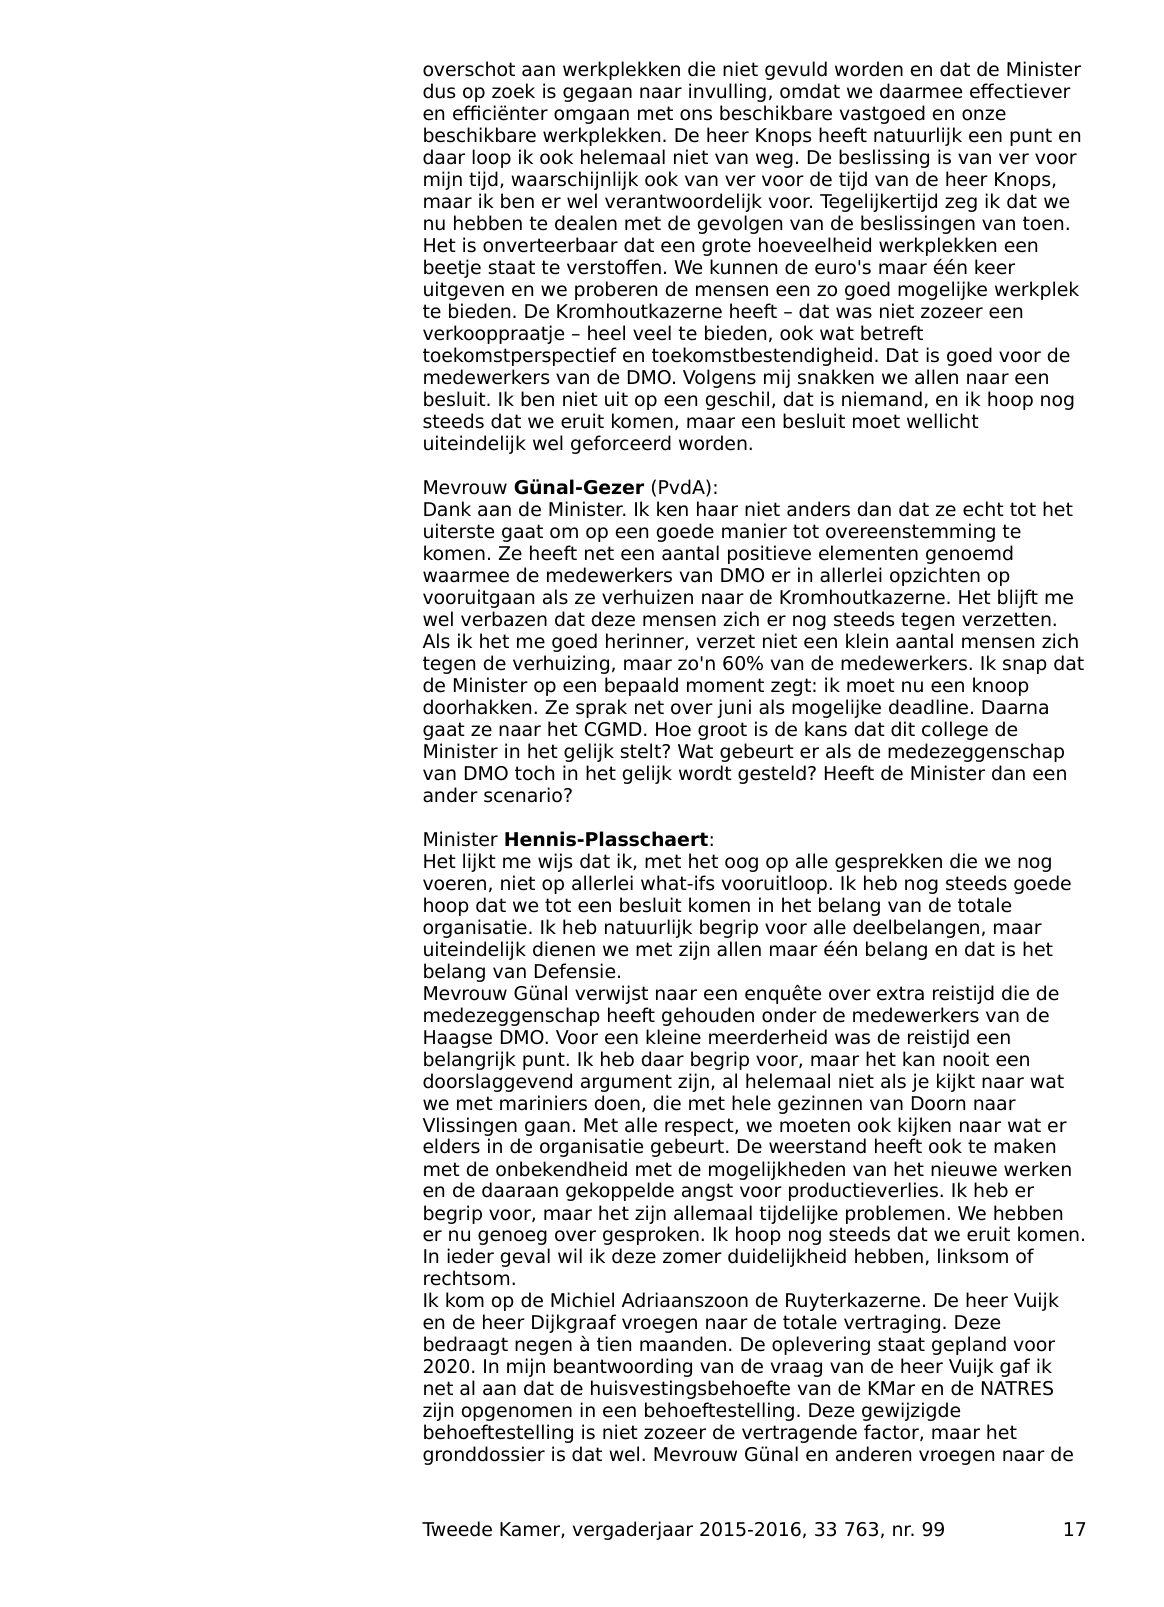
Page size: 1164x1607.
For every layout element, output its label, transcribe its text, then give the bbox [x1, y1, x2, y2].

text Het lijkt me wijs dat ik, met het oog op alle gesprekken die we nog voeren, niet op allerlei what-ifs vooruitloop. Ik heb nog steeds goede hoop dat we tot een besluit komen in het belang van de totale organisatie. Ik heb natuurlijk begrip voor alle deelbelangen, maar uiteindelijk dienen we met zijn allen maar één belang en dat is het belang van Defensie. [422, 851, 1087, 983]
text Mevrouw Günal-Gezer (PvdA): [422, 477, 1087, 499]
text overschot aan werkplekken die niet gevuld worden en dat de Minister dus op zoek is gegaan naar invulling, omdat we daarmee effectiever en efficiënter omgaan met ons beschikbare vastgoed en onze beschikbare werkplekken. De heer Knops heeft natuurlijk een punt en daar loop ik ook helemaal niet van weg. De beslissing is van ver voor mijn tijd, waarschijnlijk ook van ver voor de tijd van de heer Knops, maar ik ben er wel verantwoordelijk voor. Tegelijkertijd zeg ik dat we nu hebben te dealen met de gevolgen van de beslissingen van toen. Het is onverteerbaar dat een grote hoeveelheid werkplekken een beetje staat te verstoffen. We kunnen de euro's maar één keer uitgeven en we proberen de mensen een zo goed mogelijke werkplek te bieden. De Kromhoutkazerne heeft – dat was niet zozeer een verkooppraatje – heel veel te bieden, ook wat betreft toekomstperspectief en toekomstbestendigheid. Dat is goed voor de medewerkers van de DMO. Volgens mij snakken we allen naar een besluit. Ik ben niet uit op een geschil, dat is niemand, en ik hoop nog steeds dat we eruit komen, maar een besluit moet wellicht uiteindelijk wel geforceerd worden. [422, 59, 1087, 455]
text Mevrouw Günal verwijst naar een enquête over extra reistijd die de medezeggenschap heeft gehouden onder de medewerkers van de Haagse DMO. Voor een kleine meerderheid was de reistijd een belangrijk punt. Ik heb daar begrip voor, maar het kan nooit een doorslaggevend argument zijn, al helemaal niet als je kijkt naar wat we met mariniers doen, die met hele gezinnen van Doorn naar Vlissingen gaan. Met alle respect, we moeten ook kijken naar wat er elders in de organisatie gebeurt. De weerstand heeft ook te maken met de onbekendheid met de mogelijkheden van het nieuwe werken en de daaraan gekoppelde angst voor productieverlies. Ik heb er begrip voor, maar het zijn allemaal tijdelijke problemen. We hebben er nu genoeg over gesproken. Ik hoop nog steeds dat we eruit komen. In ieder geval wil ik deze zomer duidelijkheid hebben, linksom of rechtsom. [422, 983, 1087, 1290]
text Ik kom op de Michiel Adriaanszoon de Ruyterkazerne. De heer Vuijk en de heer Dijkgraaf vroegen naar de totale vertraging. Deze bedraagt negen à tien maanden. De oplevering staat gepland voor 2020. In mijn beantwoording van de vraag van de heer Vuijk gaf ik net al aan dat de huisvestingsbehoefte van de KMar en de NATRES zijn opgenomen in een behoeftestelling. Deze gewijzigde behoeftestelling is niet zozeer de vertragende factor, maar het gronddossier is dat wel. Mevrouw Günal en anderen vroegen naar de [422, 1290, 1087, 1466]
text Minister Hennis-Plasschaert: [422, 829, 1087, 851]
text Dank aan de Minister. Ik ken haar niet anders dan dat ze echt tot het uiterste gaat om op een goede manier tot overeenstemming te komen. Ze heeft net een aantal positieve elementen genoemd waarmee de medewerkers van DMO er in allerlei opzichten op vooruitgaan als ze verhuizen naar de Kromhoutkazerne. Het blijft me wel verbazen dat deze mensen zich er nog steeds tegen verzetten. Als ik het me goed herinner, verzet niet een klein aantal mensen zich tegen de verhuizing, maar zo'n 60% van de medewerkers. Ik snap dat de Minister op een bepaald moment zegt: ik moet nu een knoop doorhakken. Ze sprak net over juni als mogelijke deadline. Daarna gaat ze naar het CGMD. Hoe groot is de kans dat dit college de Minister in het gelijk stelt? Wat gebeurt er als de medezeggenschap van DMO toch in het gelijk wordt gesteld? Heeft de Minister dan een ander scenario? [422, 499, 1087, 807]
